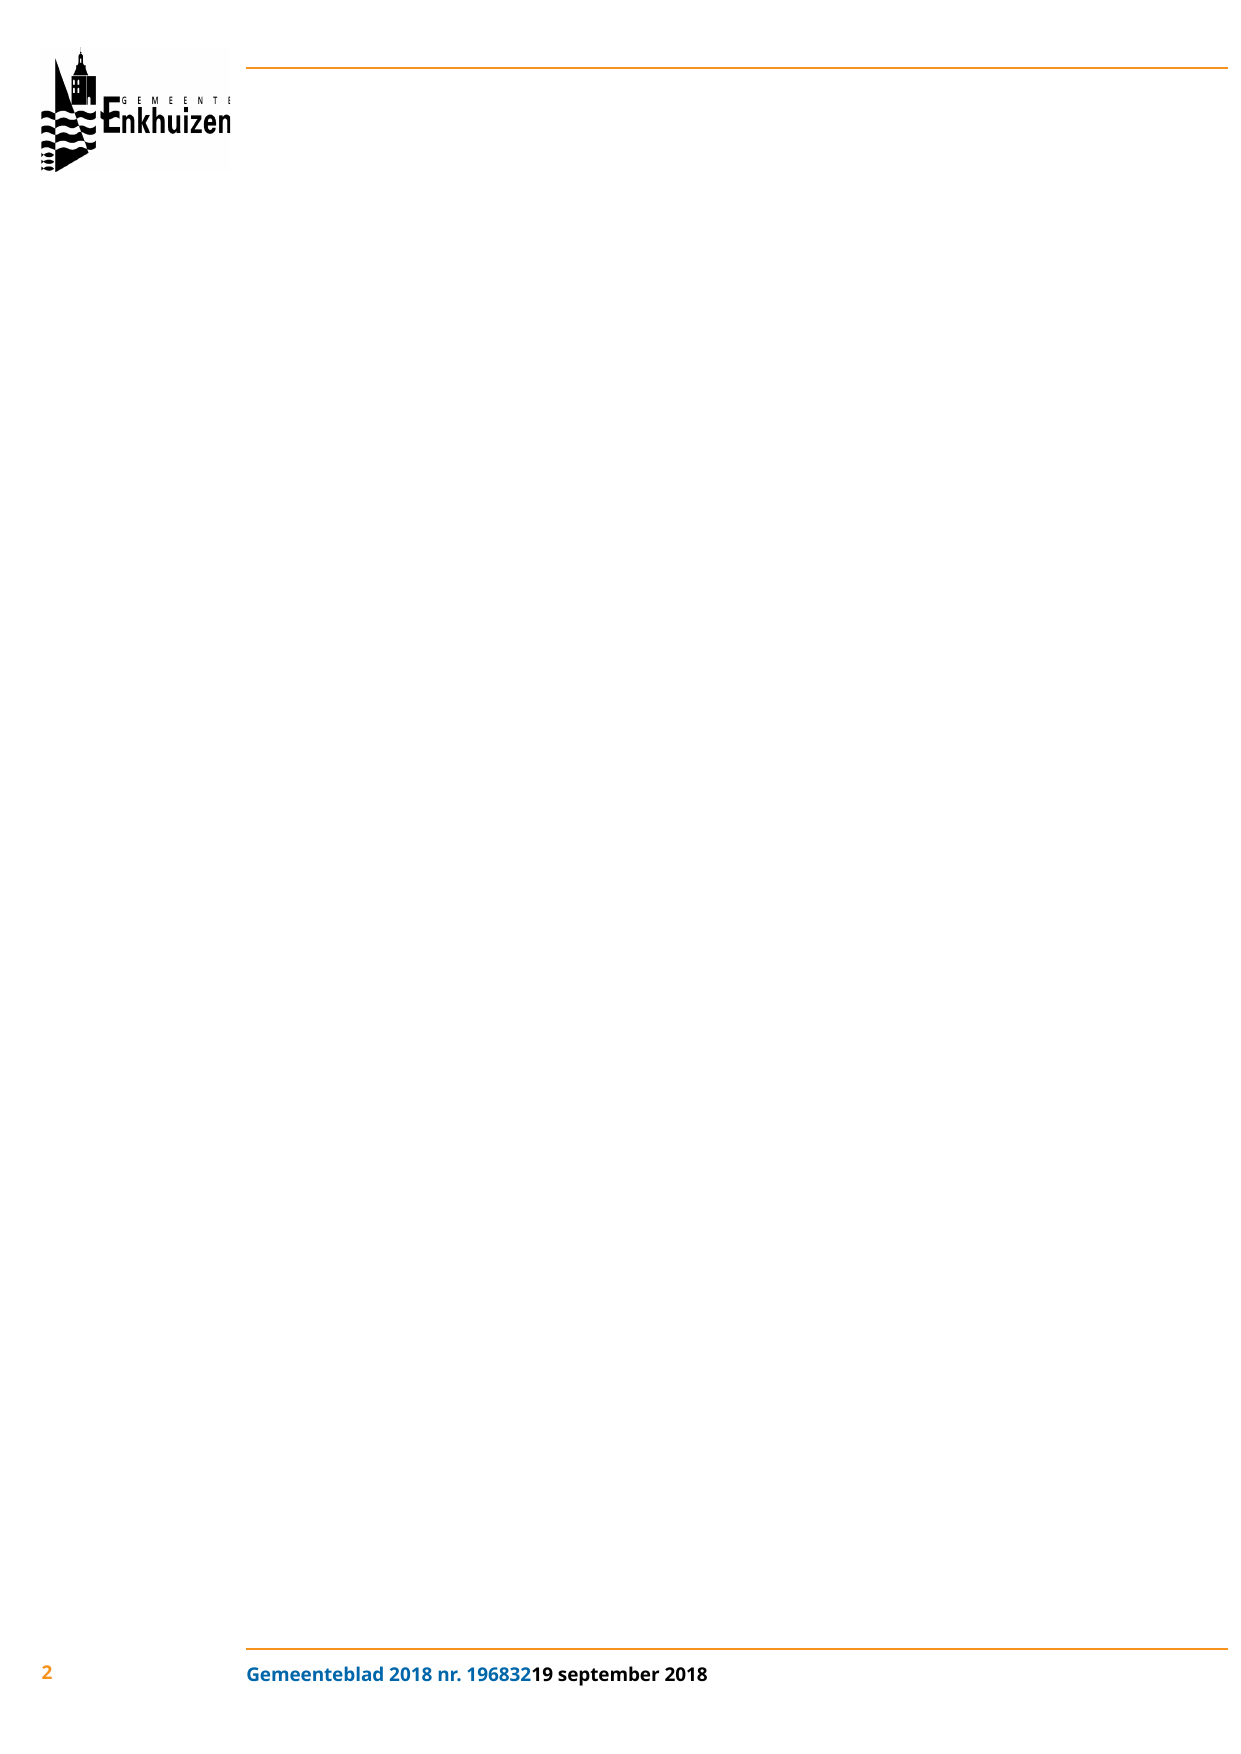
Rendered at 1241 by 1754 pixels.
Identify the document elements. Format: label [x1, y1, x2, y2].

picture [41, 47, 231, 172]
